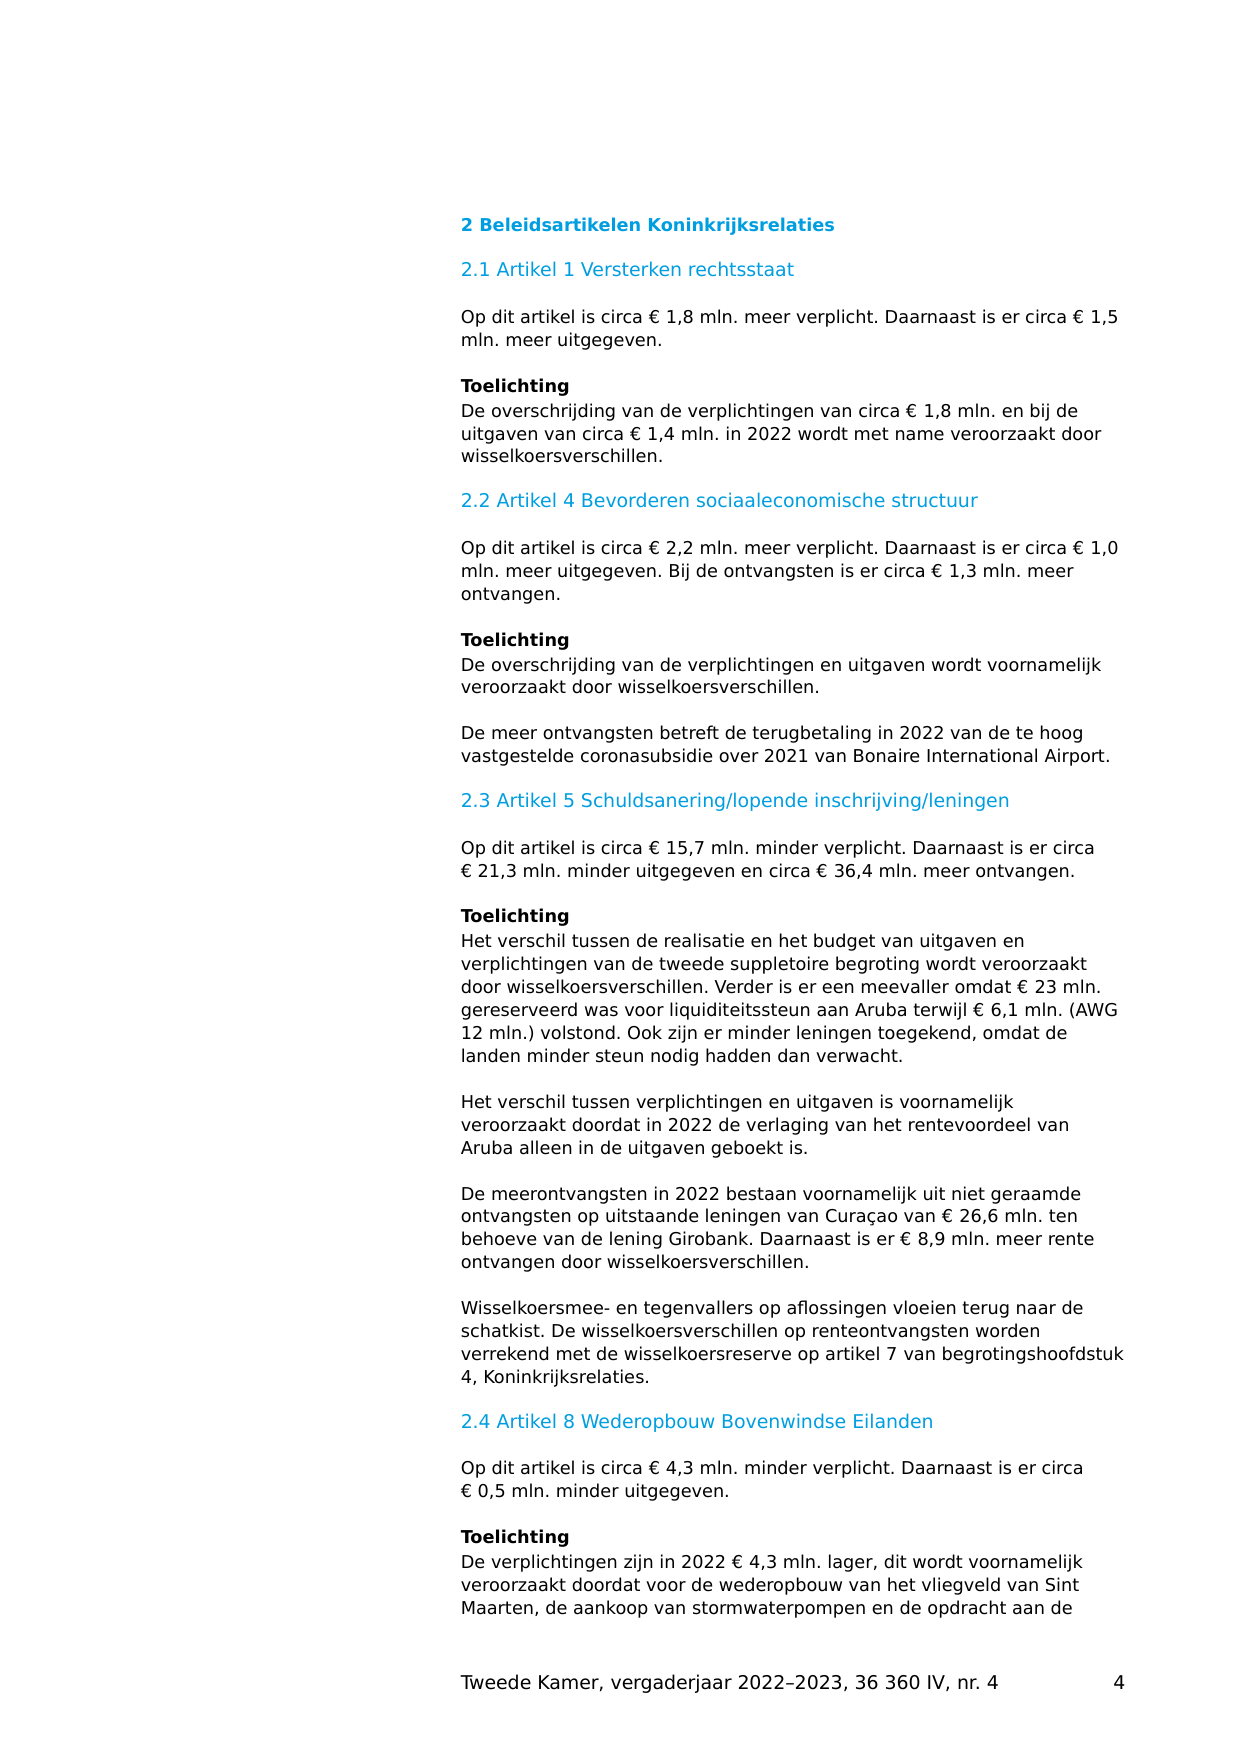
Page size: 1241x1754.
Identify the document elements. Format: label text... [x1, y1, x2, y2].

text Toelichting [461, 1525, 1125, 1548]
text Toelichting [461, 904, 1125, 927]
title 2.3 Artikel 5 Schuldsanering/lopende inschrijving/leningen [461, 790, 1125, 812]
text Op dit artikel is circa € 1,8 mln. meer verplicht. Daarnaast is er circa € 1,5 mln. meer uitgegeven. [461, 305, 1125, 351]
text Het verschil tussen verplichtingen en uitgaven is voornamelijk veroorzaakt doordat in 2022 de verlaging van het rentevoordeel van Aruba alleen in de uitgaven geboekt is. [461, 1090, 1125, 1159]
text Wisselkoersmee- en tegenvallers op aflossingen vloeien terug naar de schatkist. De wisselkoersverschillen op renteontvangsten worden verrekend met de wisselkoersreserve op artikel 7 van begrotingshoofdstuk 4, Koninkrijksrelaties. [461, 1296, 1125, 1388]
text Toelichting [461, 374, 1125, 397]
text De verplichtingen zijn in 2022 € 4,3 mln. lager, dit wordt voornamelijk veroorzaakt doordat voor de wederopbouw van het vliegveld van Sint Maarten, de aankoop van stormwaterpompen en de opdracht aan de [461, 1550, 1125, 1619]
text De meer ontvangsten betreft de terugbetaling in 2022 van de te hoog vastgestelde coronasubsidie over 2021 van Bonaire International Airport. [461, 721, 1125, 767]
text De overschrijding van de verplichtingen en uitgaven wordt voornamelijk veroorzaakt door wisselkoersverschillen. [461, 653, 1125, 698]
title 2 Beleidsartikelen Koninkrijksrelaties [461, 213, 1125, 236]
text Op dit artikel is circa € 4,3 mln. minder verplicht. Daarnaast is er circa € 0,5 mln. minder uitgegeven. [461, 1456, 1125, 1502]
text De meerontvangsten in 2022 bestaan voornamelijk uit niet geraamde ontvangsten op uitstaande leningen van Curaçao van € 26,6 mln. ten behoeve van de lening Girobank. Daarnaast is er € 8,9 mln. meer rente ontvangen door wisselkoersverschillen. [461, 1182, 1125, 1273]
text Op dit artikel is circa € 2,2 mln. meer verplicht. Daarnaast is er circa € 1,0 mln. meer uitgegeven. Bij de ontvangsten is er circa € 1,3 mln. meer ontvangen. [461, 536, 1125, 605]
title 2.4 Artikel 8 Wederopbouw Bovenwindse Eilanden [461, 1411, 1125, 1433]
text Op dit artikel is circa € 15,7 mln. minder verplicht. Daarnaast is er circa € 21,3 mln. minder uitgegeven en circa € 36,4 mln. meer ontvangen. [461, 836, 1125, 882]
text Toelichting [461, 628, 1125, 651]
text Het verschil tussen de realisatie en het budget van uitgaven en verplichtingen van de tweede suppletoire begroting wordt veroorzaakt door wisselkoersverschillen. Verder is er een meevaller omdat € 23 mln. gereserveerd was voor liquiditeitssteun aan Aruba terwijl € 6,1 mln. (AWG 12 mln.) volstond. Ook zijn er minder leningen toegekend, omdat de landen minder steun nodig hadden dan verwacht. [461, 929, 1125, 1067]
title 2.2 Artikel 4 Bevorderen sociaaleconomische structuur [461, 490, 1125, 512]
text De overschrijding van de verplichtingen van circa € 1,8 mln. en bij de uitgaven van circa € 1,4 mln. in 2022 wordt met name veroorzaakt door wisselkoersverschillen. [461, 399, 1125, 467]
title 2.1 Artikel 1 Versterken rechtsstaat [461, 259, 1125, 281]
